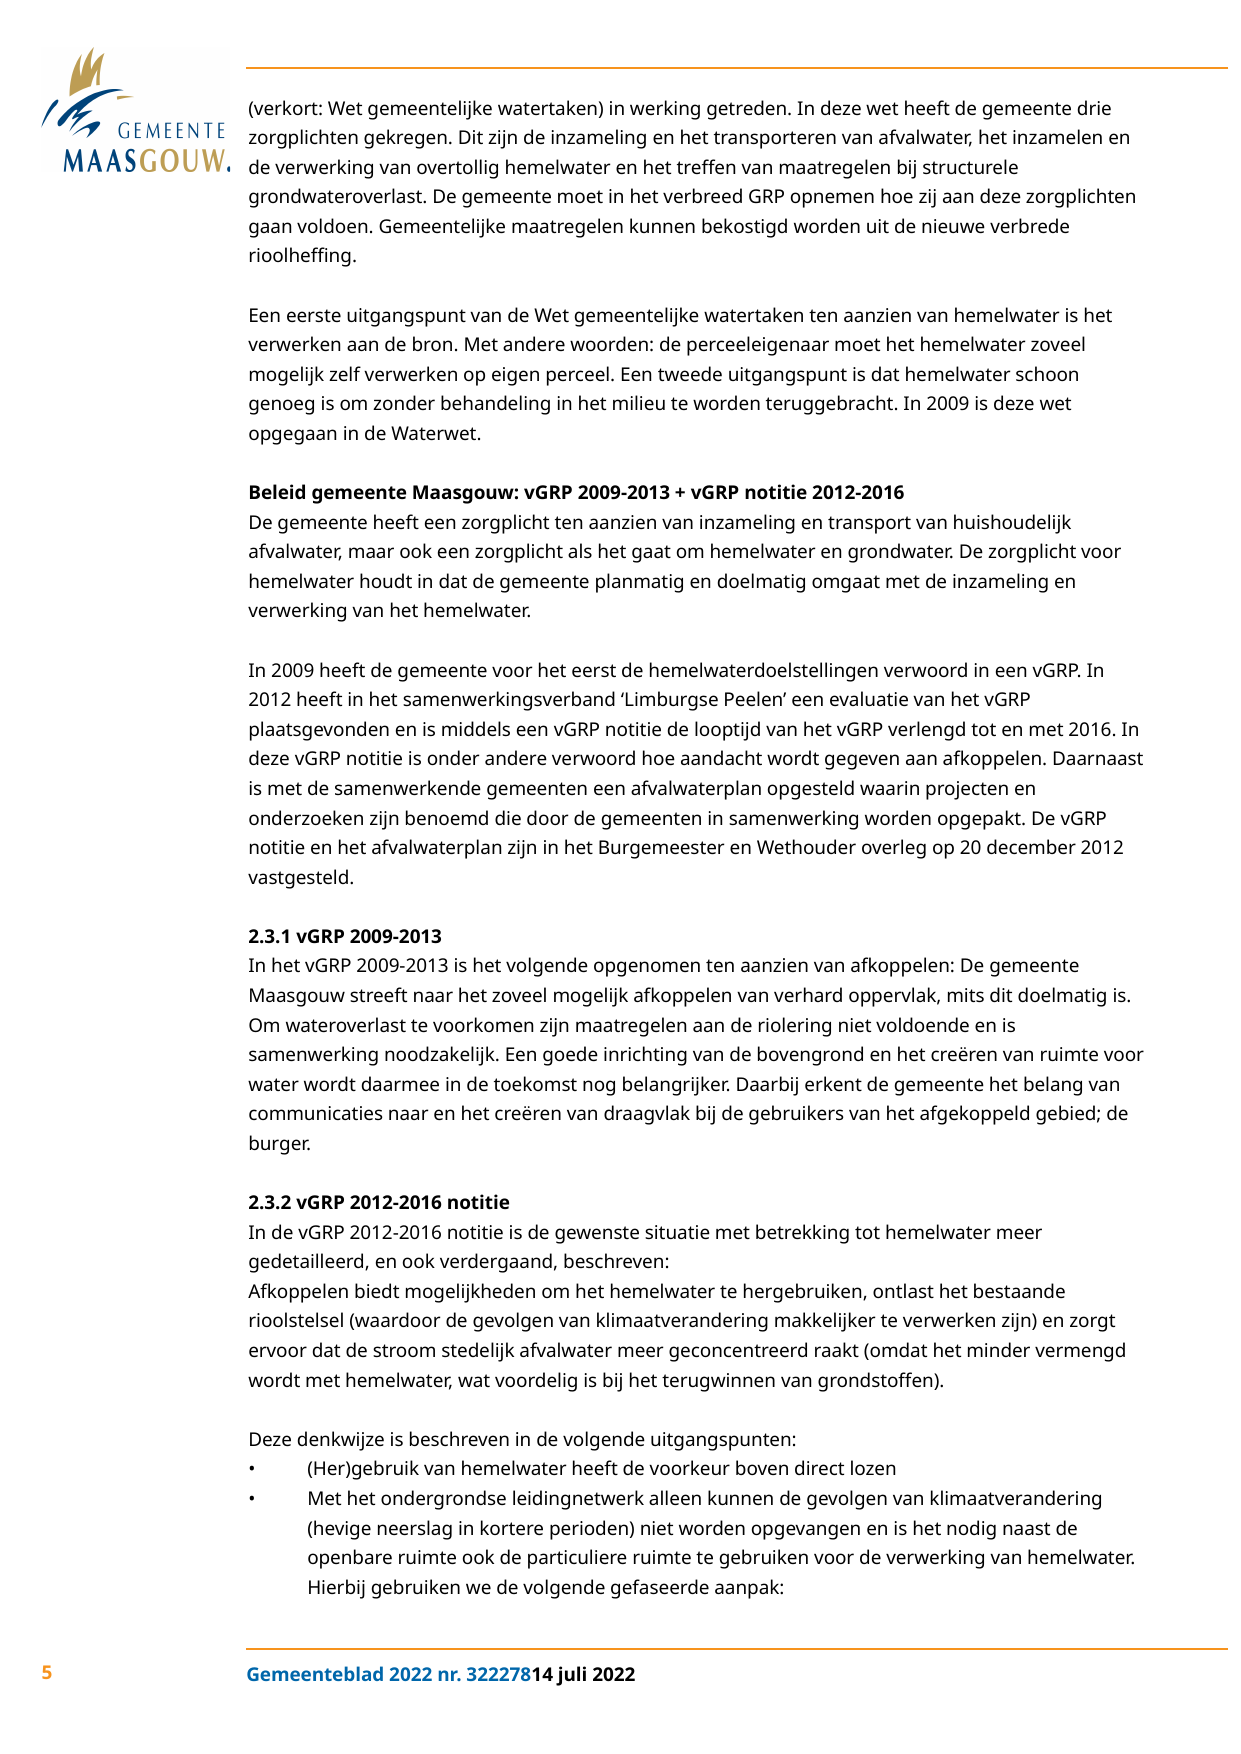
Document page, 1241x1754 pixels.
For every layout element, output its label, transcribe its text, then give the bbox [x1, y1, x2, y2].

text In het vGRP 2009-2013 is het volgende opgenomen ten aanzien van afkoppelen: De gemeente Maasgouw streeft naar het zoveel mogelijk afkoppelen van verhard oppervlak, mits dit doelmatig is. Om wateroverlast te voorkomen zijn maatregelen aan de riolering niet voldoende en is samenwerking noodzakelijk. Een goede inrichting van de bovengrond en het creëren van ruimte voor water wordt daarmee in de toekomst nog belangrijker. Daarbij erkent de gemeente het belang van communicaties naar en het creëren van draagvlak bij de gebruikers van het afgekoppeld gebied; de burger. [248, 953, 1152, 1156]
list Met het ondergrondse leidingnetwerk alleen kunnen de gevolgen van klimaatverandering (hevige neerslag in kortere perioden) niet worden opgevangen en is het nodig naast de openbare ruimte ook de particuliere ruimte te gebruiken voor de verwerking van hemelwater. Hierbij gebruiken we de volgende gefaseerde aanpak: [248, 1485, 1152, 1600]
list (Her)gebruik van hemelwater heeft de voorkeur boven direct lozen [248, 1456, 1152, 1481]
text In 2009 heeft de gemeente voor het eerst de hemelwaterdoelstellingen verwoord in een vGRP. In 2012 heeft in het samenwerkingsverband ‘Limburgse Peelen’ een evaluatie van het vGRP plaatsgevonden en is middels een vGRP notitie de looptijd van het vGRP verlengd tot en met 2016. In deze vGRP notitie is onder andere verwoord hoe aandacht wordt gegeven aan afkoppelen. Daarnaast is met de samenwerkende gemeenten een afvalwaterplan opgesteld waarin projecten en onderzoeken zijn benoemd die door de gemeenten in samenwerking worden opgepakt. De vGRP notitie en het afvalwaterplan zijn in het Burgemeester en Wethouder overleg op 20 december 2012 vastgesteld. [248, 657, 1152, 890]
text Een eerste uitgangspunt van de Wet gemeentelijke watertaken ten aanzien van hemelwater is het verwerken aan de bron. Met andere woorden: de perceeleigenaar moet het hemelwater zoveel mogelijk zelf verwerken op eigen perceel. Een tweede uitgangspunt is dat hemelwater schoon genoeg is om zonder behandeling in het milieu te worden teruggebracht. In 2009 is deze wet opgegaan in de Waterwet. [248, 302, 1152, 446]
text 2.3.2 vGRP 2012-2016 notitie [248, 1189, 1152, 1215]
picture [41, 47, 231, 172]
text In de vGRP 2012-2016 notitie is de gewenste situatie met betrekking tot hemelwater meer gedetailleerd, en ook verdergaand, beschreven: [248, 1219, 1152, 1274]
text (verkort: Wet gemeentelijke watertaken) in werking getreden. In deze wet heeft de gemeente drie zorgplichten gekregen. Dit zijn de inzameling en het transporteren van afvalwater, het inzamelen en de verwerking van overtollig hemelwater en het treffen van maatregelen bij structurele grondwateroverlast. De gemeente moet in het verbreed GRP opnemen hoe zij aan deze zorgplichten gaan voldoen. Gemeentelijke maatregelen kunnen bekostigd worden uit de nieuwe verbrede rioolheffing. [248, 95, 1152, 268]
text Beleid gemeente Maasgouw: vGRP 2009-2013 + vGRP notitie 2012-2016 [248, 479, 1152, 505]
text De gemeente heeft een zorgplicht ten aanzien van inzameling en transport van huishoudelijk afvalwater, maar ook een zorgplicht als het gaat om hemelwater en grondwater. De zorgplicht voor hemelwater houdt in dat de gemeente planmatig en doelmatig omgaat met de inzameling en verwerking van het hemelwater. [248, 509, 1152, 623]
text 2.3.1 vGRP 2009-2013 [248, 923, 1152, 949]
text Deze denkwijze is beschreven in de volgende uitgangspunten: [248, 1426, 1152, 1452]
text Afkoppelen biedt mogelijkheden om het hemelwater te hergebruiken, ontlast het bestaande rioolstelsel (waardoor de gevolgen van klimaatverandering makkelijker te verwerken zijn) en zorgt ervoor dat de stroom stedelijk afvalwater meer geconcentreerd raakt (omdat het minder vermengd wordt met hemelwater, wat voordelig is bij het terugwinnen van grondstoffen). [248, 1278, 1152, 1393]
